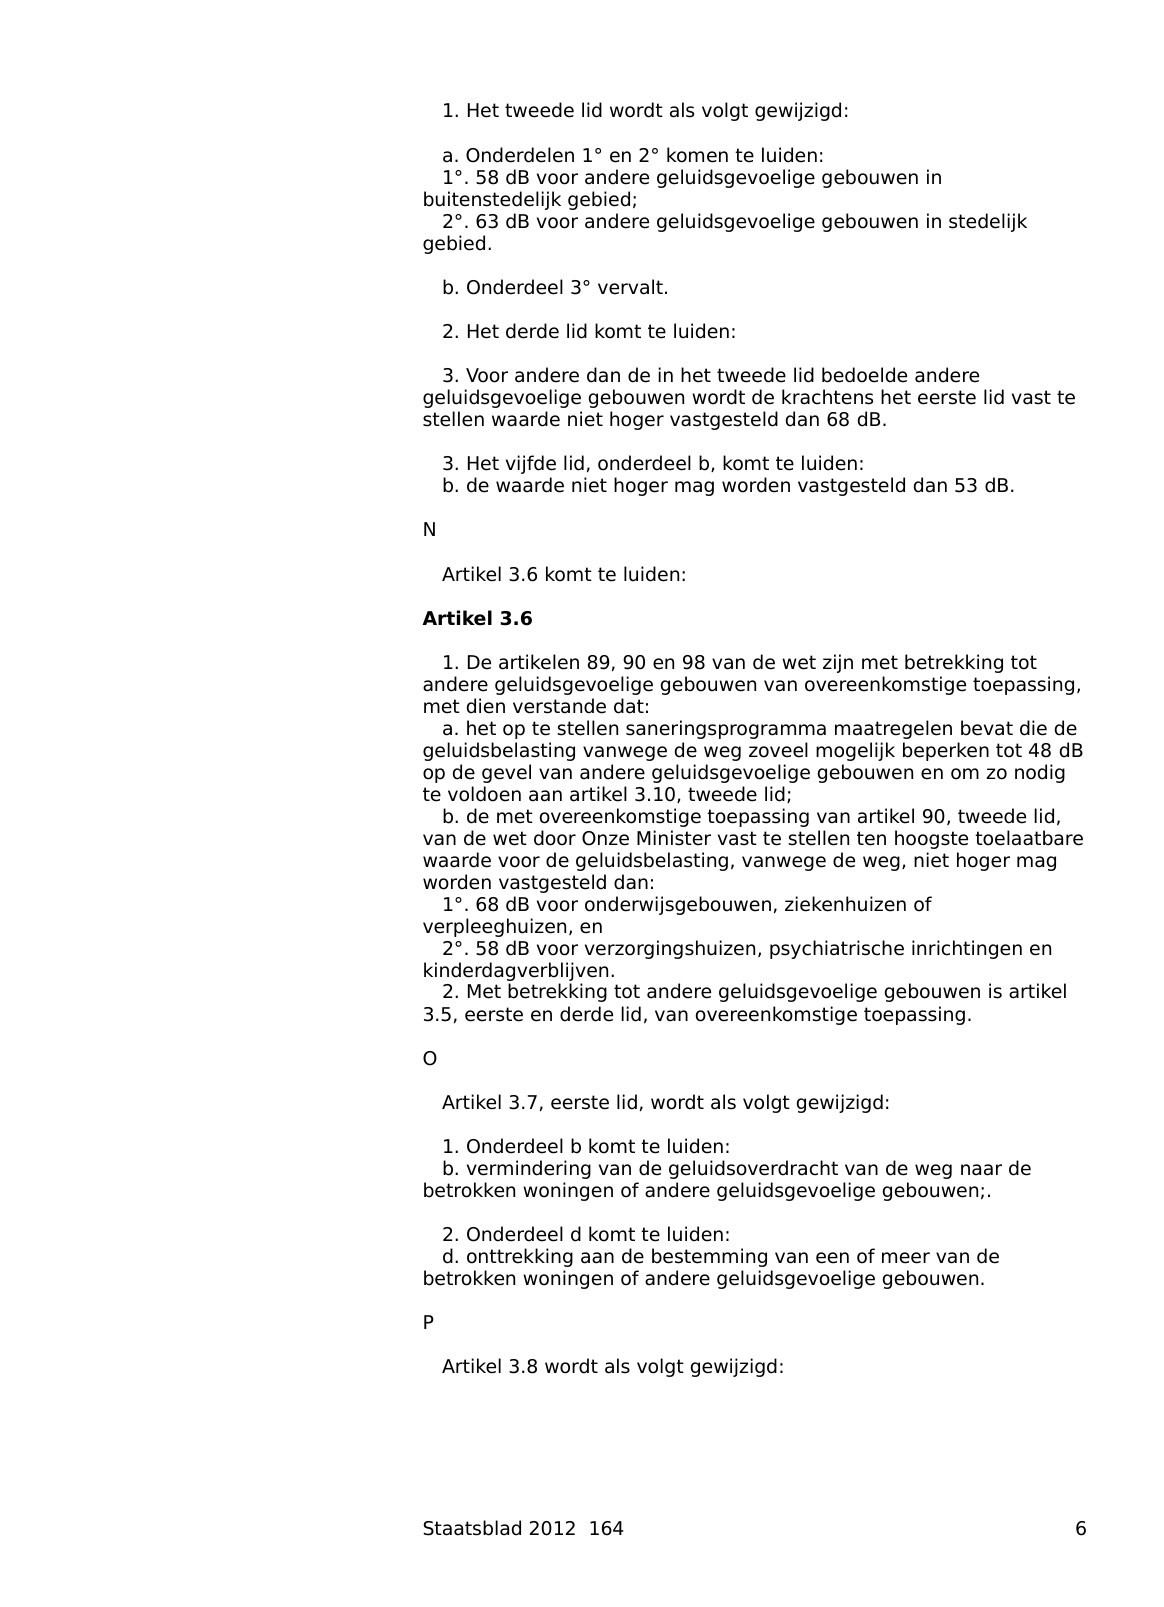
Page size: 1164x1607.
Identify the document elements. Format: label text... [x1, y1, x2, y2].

text a. Onderdelen 1° en 2° komen te luiden: [422, 144, 1087, 167]
text b. Onderdeel 3° vervalt. [422, 277, 1087, 299]
text 1. Onderdeel b komt te luiden: [422, 1136, 1087, 1158]
text 2°. 63 dB voor andere geluidsgevoelige gebouwen in stedelijk gebied. [422, 211, 1087, 254]
text 1. Het tweede lid wordt als volgt gewijzigd: [422, 100, 1087, 122]
text 3. Voor andere dan de in het tweede lid bedoelde andere geluidsgevoelige gebouwen wordt de krachtens het eerste lid vast te stellen waarde niet hoger vastgesteld dan 68 dB. [422, 365, 1087, 431]
text b. vermindering van de geluidsoverdracht van de weg naar de betrokken woningen of andere geluidsgevoelige gebouwen;. [422, 1158, 1087, 1202]
text 1. De artikelen 89, 90 en 98 van de wet zijn met betrekking tot andere geluidsgevoelige gebouwen van overeenkomstige toepassing, met dien verstande dat: [422, 652, 1087, 718]
text P [422, 1312, 1087, 1334]
text N [422, 519, 1087, 541]
text d. onttrekking aan de bestemming van een of meer van de betrokken woningen of andere geluidsgevoelige gebouwen. [422, 1246, 1087, 1290]
text a. het op te stellen saneringsprogramma maatregelen bevat die de geluidsbelasting vanwege de weg zoveel mogelijk beperken tot 48 dB op de gevel van andere geluidsgevoelige gebouwen en om zo nodig te voldoen aan artikel 3.10, tweede lid; [422, 718, 1087, 806]
text O [422, 1048, 1087, 1069]
text Artikel 3.6 komt te luiden: [422, 563, 1087, 585]
text 2°. 58 dB voor verzorgingshuizen, psychiatrische inrichtingen en kinderdagverblijven. [422, 937, 1087, 981]
text Artikel 3.7, eerste lid, wordt als volgt gewijzigd: [422, 1092, 1087, 1114]
subtitle Artikel 3.6 [422, 608, 1087, 629]
text 2. Onderdeel d komt te luiden: [422, 1224, 1087, 1246]
text 3. Het vijfde lid, onderdeel b, komt te luiden: [422, 453, 1087, 475]
text 2. Met betrekking tot andere geluidsgevoelige gebouwen is artikel 3.5, eerste en derde lid, van overeenkomstige toepassing. [422, 981, 1087, 1025]
text 1°. 58 dB voor andere geluidsgevoelige gebouwen in buitenstedelijk gebied; [422, 167, 1087, 211]
text Artikel 3.8 wordt als volgt gewijzigd: [422, 1356, 1087, 1378]
text b. de met overeenkomstige toepassing van artikel 90, tweede lid, van de wet door Onze Minister vast te stellen ten hoogste toelaatbare waarde voor de geluidsbelasting, vanwege de weg, niet hoger mag worden vastgesteld dan: [422, 806, 1087, 893]
text 1°. 68 dB voor onderwijsgebouwen, ziekenhuizen of verpleeghuizen, en [422, 893, 1087, 937]
text b. de waarde niet hoger mag worden vastgesteld dan 53 dB. [422, 475, 1087, 497]
text 2. Het derde lid komt te luiden: [422, 321, 1087, 343]
